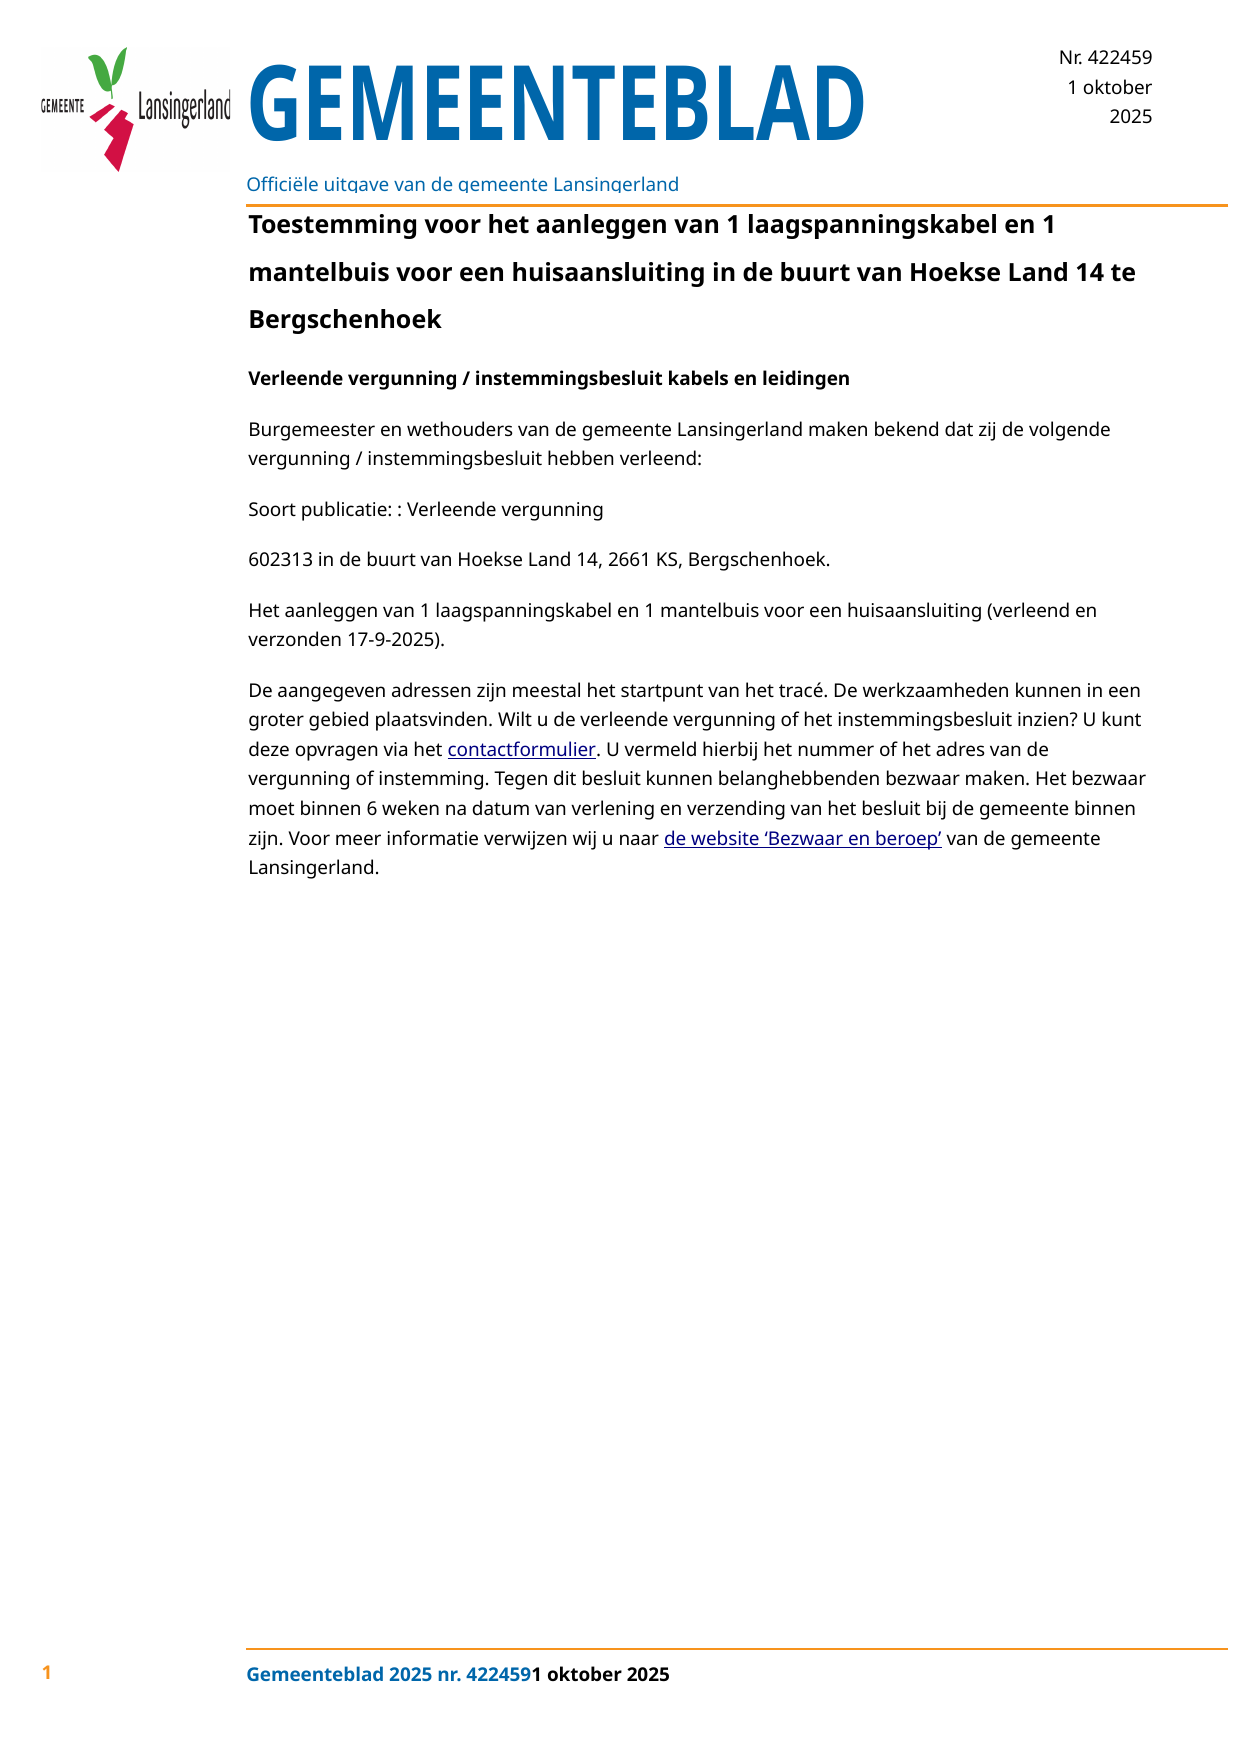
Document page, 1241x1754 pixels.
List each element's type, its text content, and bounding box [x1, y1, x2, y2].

text 602313 in de buurt van Hoekse Land 14, 2661 KS, Bergschenhoek. [248, 546, 1152, 572]
text De aangegeven adressen zijn meestal het startpunt van het tracé. De werkzaamheden kunnen in een groter gebied plaatsvinden. Wilt u de verleende vergunning of het instemmingsbesluit inzien? U kunt deze opvragen via het contactformulier. U vermeld hierbij het nummer of het adres van de vergunning of instemming. Tegen dit besluit kunnen belanghebbenden bezwaar maken. Het bezwaar moet binnen 6 weken na datum van verlening en verzending van het besluit bij de gemeente binnen zijn. Voor meer informatie verwijzen wij u naar de website ‘Bezwaar en beroep’ van de gemeente Lansingerland. [248, 677, 1152, 880]
text Burgemeester en wethouders van de gemeente Lansingerland maken bekend dat zij de volgende vergunning / instemmingsbesluit hebben verleend: [248, 416, 1152, 471]
text Verleende vergunning / instemmingsbesluit kabels en leidingen [248, 366, 1152, 391]
text Toestemming voor het aanleggen van 1 laagspanningskabel en 1 mantelbuis voor een huisaansluiting in de buurt van Hoekse Land 14 te Bergschenhoek [248, 207, 1152, 336]
text Het aanleggen van 1 laagspanningskabel en 1 mantelbuis voor een huisaansluiting (verleend en verzonden 17-9-2025). [248, 597, 1152, 652]
picture [41, 47, 231, 172]
text Soort publicatie: : Verleende vergunning [248, 496, 1152, 522]
